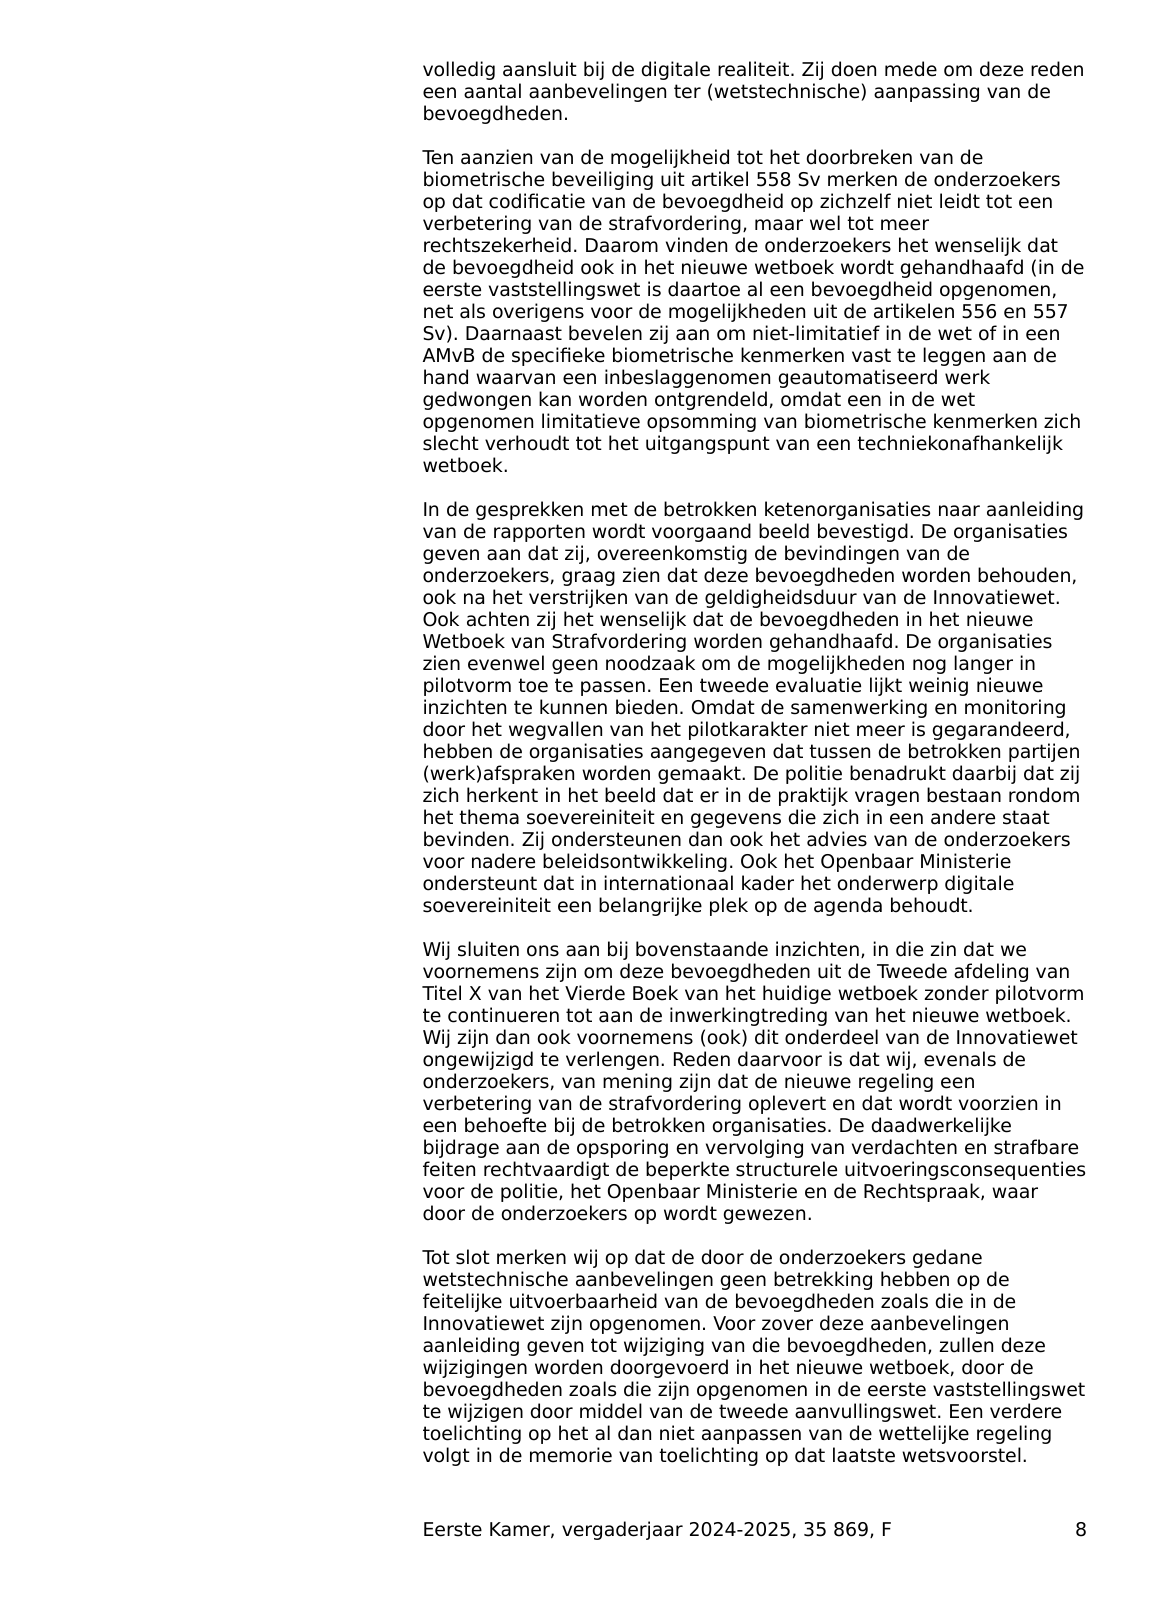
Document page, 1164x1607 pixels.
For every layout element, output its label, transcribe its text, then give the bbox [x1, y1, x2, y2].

text volledig aansluit bij de digitale realiteit. Zij doen mede om deze reden een aantal aanbevelingen ter (wetstechnische) aanpassing van de bevoegdheden. [422, 59, 1087, 125]
text Tot slot merken wij op dat de door de onderzoekers gedane wetstechnische aanbevelingen geen betrekking hebben op de feitelijke uitvoerbaarheid van de bevoegdheden zoals die in de Innovatiewet zijn opgenomen. Voor zover deze aanbevelingen aanleiding geven tot wijziging van die bevoegdheden, zullen deze wijzigingen worden doorgevoerd in het nieuwe wetboek, door de bevoegdheden zoals die zijn opgenomen in de eerste vaststellingswet te wijzigen door middel van de tweede aanvullingswet. Een verdere toelichting op het al dan niet aanpassen van de wettelijke regeling volgt in de memorie van toelichting op dat laatste wetsvoorstel. [422, 1247, 1087, 1467]
text Ten aanzien van de mogelijkheid tot het doorbreken van de biometrische beveiliging uit artikel 558 Sv merken de onderzoekers op dat codificatie van de bevoegdheid op zichzelf niet leidt tot een verbetering van de strafvordering, maar wel tot meer rechtszekerheid. Daarom vinden de onderzoekers het wenselijk dat de bevoegdheid ook in het nieuwe wetboek wordt gehandhaafd (in de eerste vaststellingswet is daartoe al een bevoegdheid opgenomen, net als overigens voor de mogelijkheden uit de artikelen 556 en 557 Sv). Daarnaast bevelen zij aan om niet-limitatief in de wet of in een AMvB de specifieke biometrische kenmerken vast te leggen aan de hand waarvan een inbeslaggenomen geautomatiseerd werk gedwongen kan worden ontgrendeld, omdat een in de wet opgenomen limitatieve opsomming van biometrische kenmerken zich slecht verhoudt tot het uitgangspunt van een techniekonafhankelijk wetboek. [422, 147, 1087, 477]
text In de gesprekken met de betrokken ketenorganisaties naar aanleiding van de rapporten wordt voorgaand beeld bevestigd. De organisaties geven aan dat zij, overeenkomstig de bevindingen van de onderzoekers, graag zien dat deze bevoegdheden worden behouden, ook na het verstrijken van de geldigheidsduur van de Innovatiewet. Ook achten zij het wenselijk dat de bevoegdheden in het nieuwe Wetboek van Strafvordering worden gehandhaafd. De organisaties zien evenwel geen noodzaak om de mogelijkheden nog langer in pilotvorm toe te passen. Een tweede evaluatie lijkt weinig nieuwe inzichten te kunnen bieden. Omdat de samenwerking en monitoring door het wegvallen van het pilotkarakter niet meer is gegarandeerd, hebben de organisaties aangegeven dat tussen de betrokken partijen (werk)afspraken worden gemaakt. De politie benadrukt daarbij dat zij zich herkent in het beeld dat er in de praktijk vragen bestaan rondom het thema soevereiniteit en gegevens die zich in een andere staat bevinden. Zij ondersteunen dan ook het advies van de onderzoekers voor nadere beleidsontwikkeling. Ook het Openbaar Ministerie ondersteunt dat in internationaal kader het onderwerp digitale soevereiniteit een belangrijke plek op de agenda behoudt. [422, 499, 1087, 917]
text Wij sluiten ons aan bij bovenstaande inzichten, in die zin dat we voornemens zijn om deze bevoegdheden uit de Tweede afdeling van Titel X van het Vierde Boek van het huidige wetboek zonder pilotvorm te continueren tot aan de inwerkingtreding van het nieuwe wetboek. Wij zijn dan ook voornemens (ook) dit onderdeel van de Innovatiewet ongewijzigd te verlengen. Reden daarvoor is dat wij, evenals de onderzoekers, van mening zijn dat de nieuwe regeling een verbetering van de strafvordering oplevert en dat wordt voorzien in een behoefte bij de betrokken organisaties. De daadwerkelijke bijdrage aan de opsporing en vervolging van verdachten en strafbare feiten rechtvaardigt de beperkte structurele uitvoeringsconsequenties voor de politie, het Openbaar Ministerie en de Rechtspraak, waar door de onderzoekers op wordt gewezen. [422, 939, 1087, 1224]
